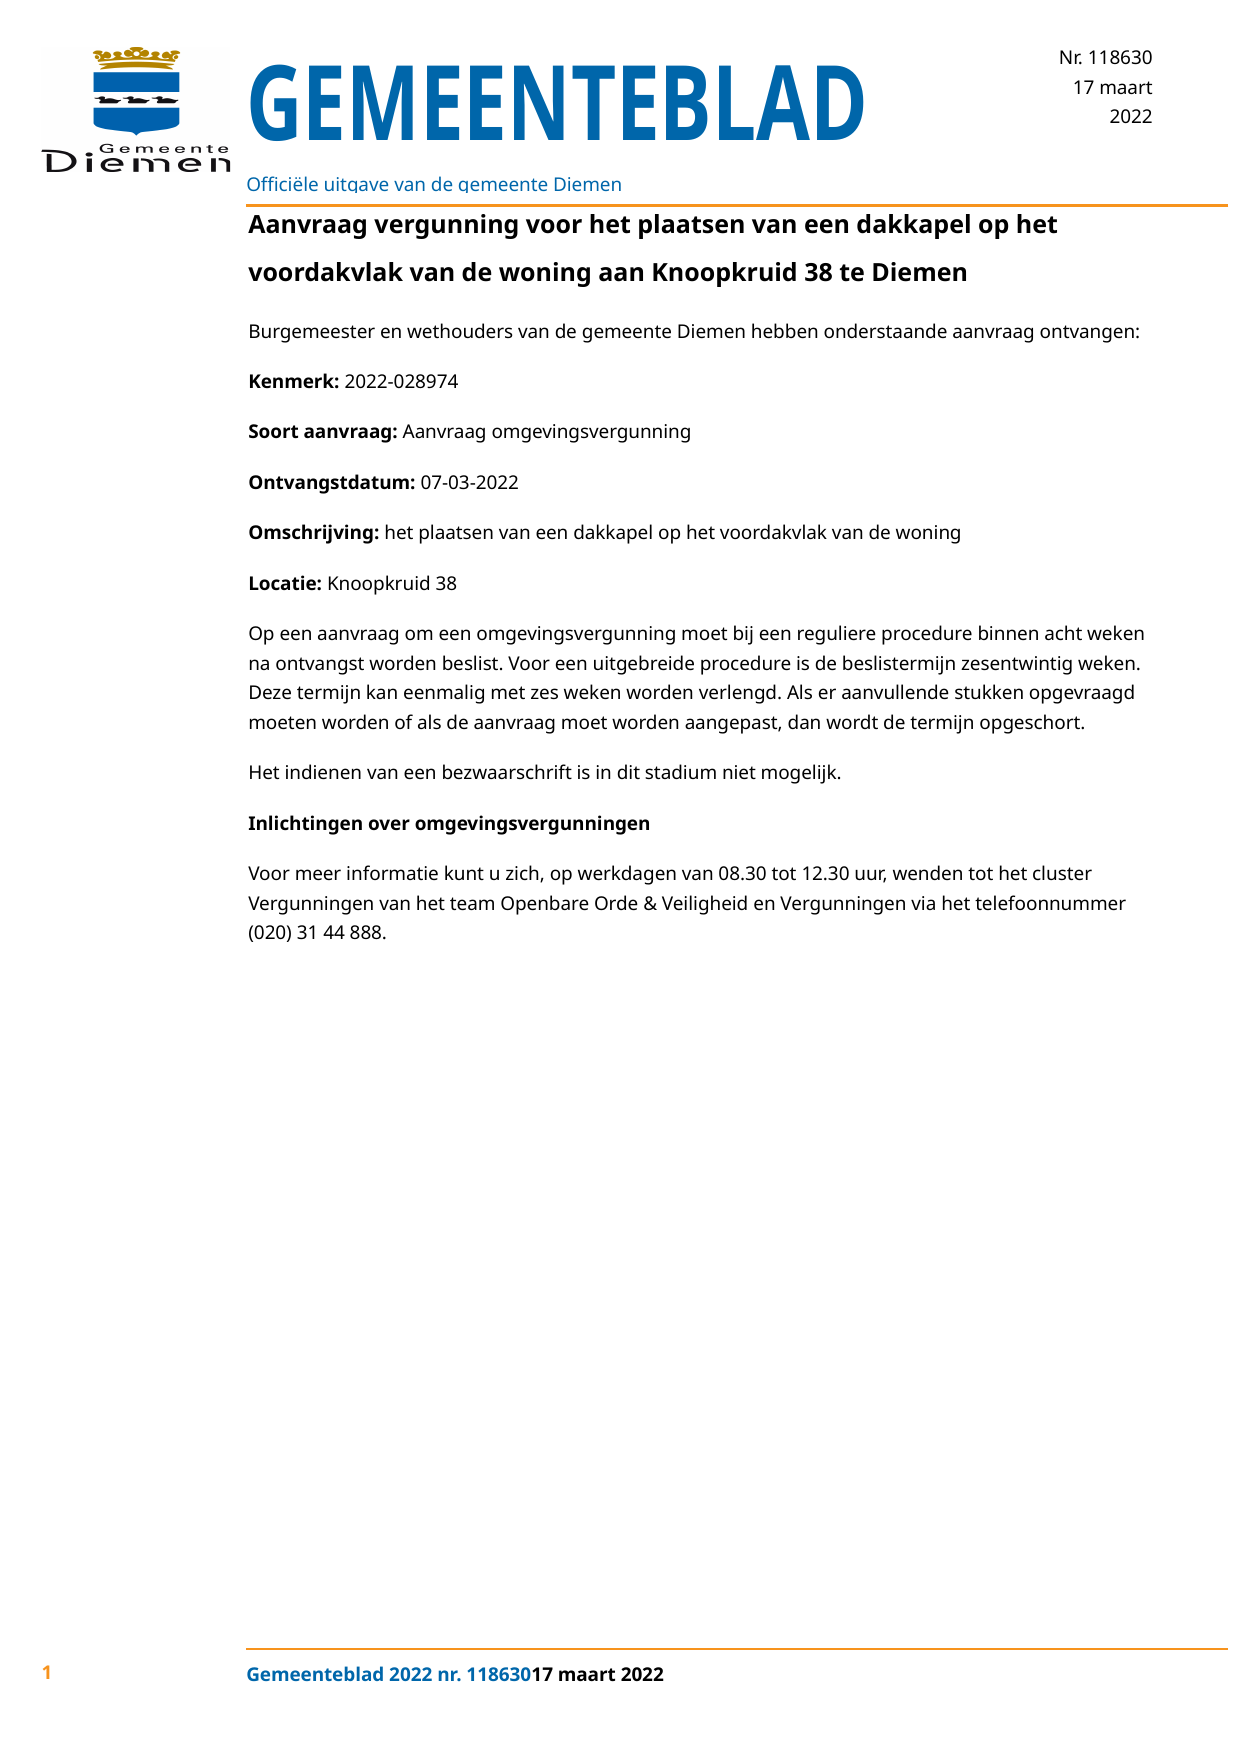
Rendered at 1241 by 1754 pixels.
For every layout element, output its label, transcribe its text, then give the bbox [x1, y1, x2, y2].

text Inlichtingen over omgevingsvergunningen [248, 810, 1152, 836]
text Ontvangstdatum: 07-03-2022 [248, 469, 1152, 495]
text Aanvraag vergunning voor het plaatsen van een dakkapel op het voordakvlak van de woning aan Knoopkruid 38 te Diemen [248, 207, 1152, 288]
text Locatie: Knoopkruid 38 [248, 570, 1152, 596]
text Op een aanvraag om een omgevingsvergunning moet bij een reguliere procedure binnen acht weken na ontvangst worden beslist. Voor een uitgebreide procedure is de beslistermijn zesentwintig weken. Deze termijn kan eenmalig met zes weken worden verlengd. Als er aanvullende stukken opgevraagd moeten worden of als de aanvraag moet worden aangepast, dan wordt de termijn opgeschort. [248, 620, 1152, 735]
text Burgemeester en wethouders van de gemeente Diemen hebben onderstaande aanvraag ontvangen: [248, 318, 1152, 344]
text Kenmerk: 2022-028974 [248, 368, 1152, 394]
text Soort aanvraag: Aanvraag omgevingsvergunning [248, 419, 1152, 444]
picture [41, 47, 231, 172]
text Omschrijving: het plaatsen van een dakkapel op het voordakvlak van de woning [248, 519, 1152, 545]
text Het indienen van een bezwaarschrift is in dit stadium niet mogelijk. [248, 759, 1152, 785]
text Voor meer informatie kunt u zich, op werkdagen van 08.30 tot 12.30 uur, wenden tot het cluster Vergunningen van het team Openbare Orde & Veiligheid en Vergunningen via het telefoonnummer (020) 31 44 888. [248, 860, 1152, 945]
